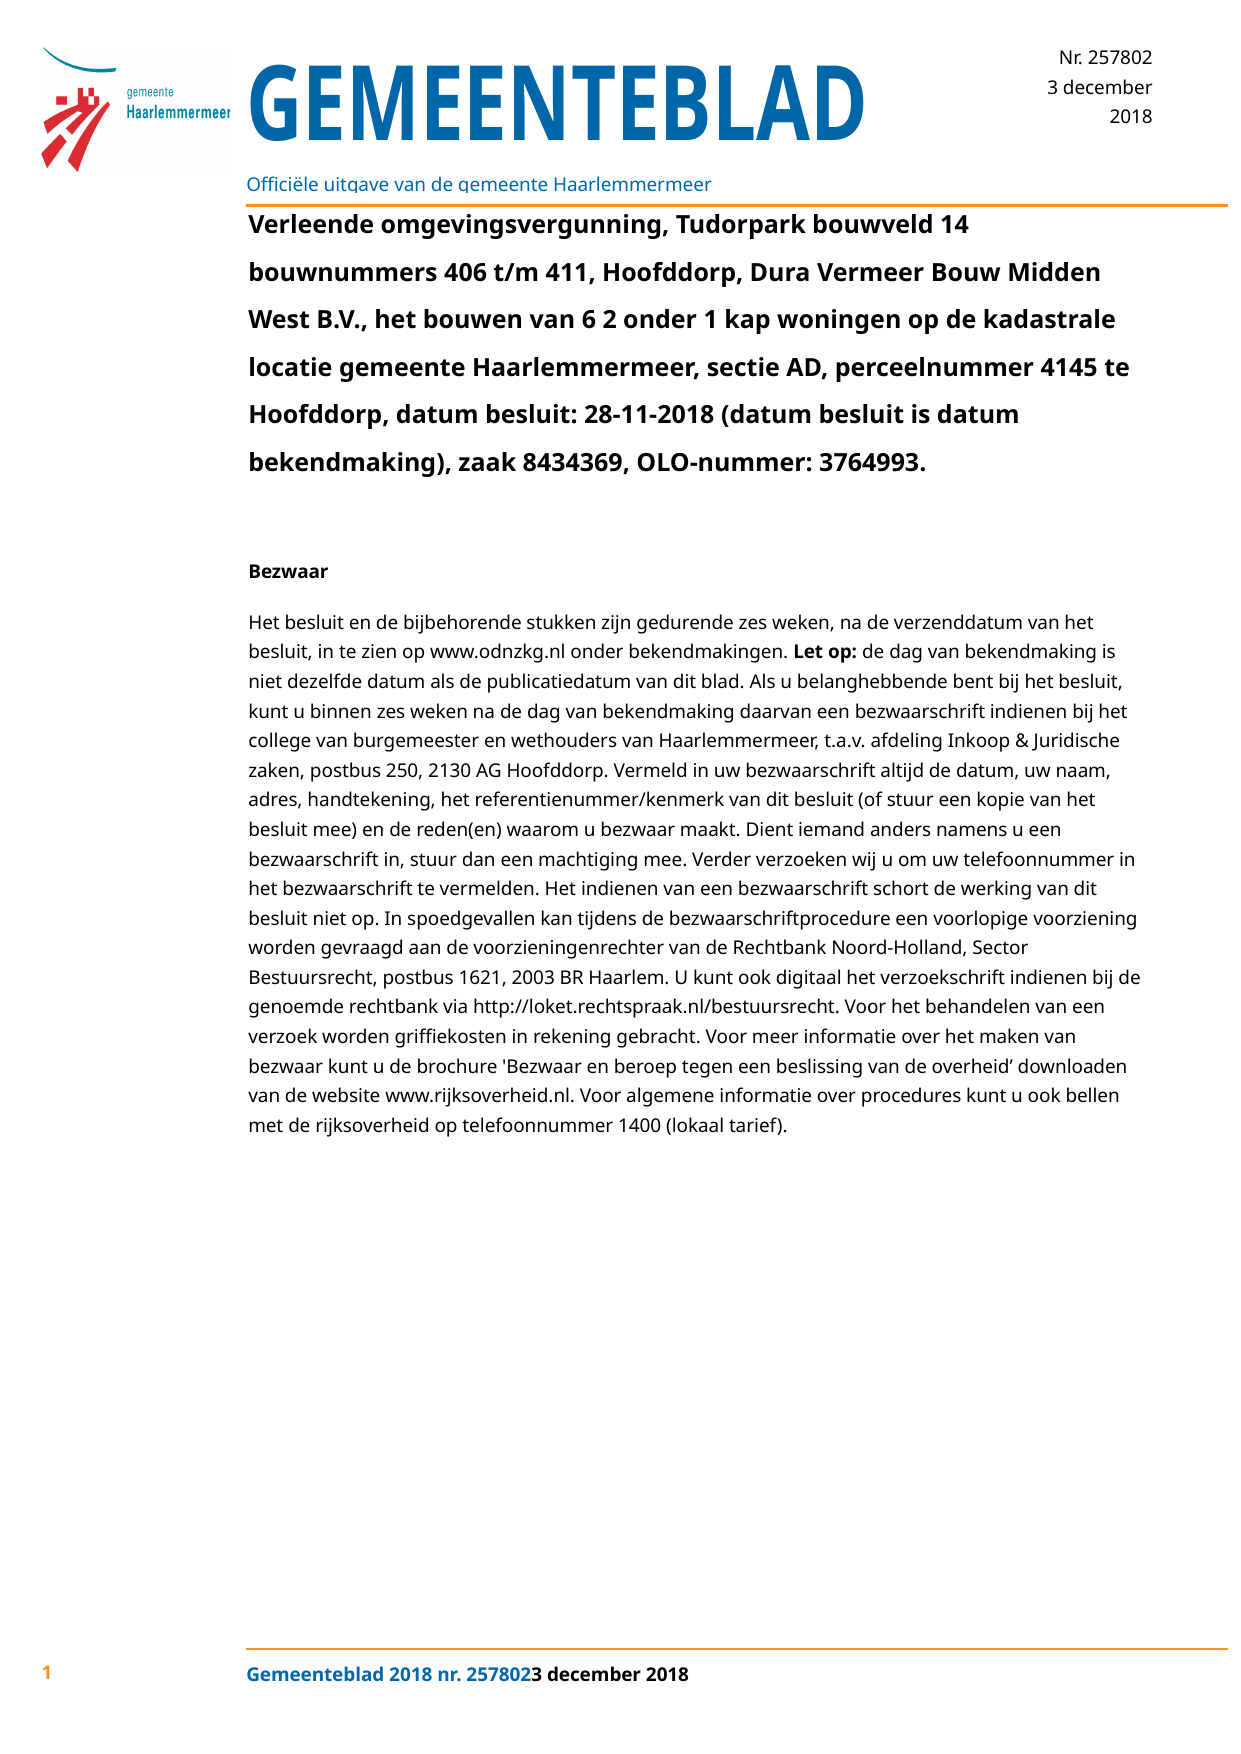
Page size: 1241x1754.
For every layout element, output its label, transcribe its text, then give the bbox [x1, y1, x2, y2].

text Verleende omgevingsvergunning, Tudorpark bouwveld 14 bouwnummers 406 t/m 411, Hoofddorp, Dura Vermeer Bouw Midden West B.V., het bouwen van 6 2 onder 1 kap woningen op de kadastrale locatie gemeente Haarlemmermeer, sectie AD, perceelnummer 4145 te Hoofddorp, datum besluit: 28-11-2018 (datum besluit is datum bekendmaking), zaak 8434369, OLO-nummer: 3764993. [248, 207, 1152, 479]
text Bezwaar [248, 559, 1152, 584]
text Het besluit en de bijbehorende stukken zijn gedurende zes weken, na de verzenddatum van het besluit, in te zien op www.odnzkg.nl onder bekendmakingen. Let op: de dag van bekendmaking is niet dezelfde datum als de publicatiedatum van dit blad. Als u belanghebbende bent bij het besluit, kunt u binnen zes weken na de dag van bekendmaking daarvan een bezwaarschrift indienen bij het college van burgemeester en wethouders van Haarlemmermeer, t.a.v. afdeling Inkoop & Juridische zaken, postbus 250, 2130 AG Hoofddorp. Vermeld in uw bezwaarschrift altijd de datum, uw naam, adres, handtekening, het referentienummer/kenmerk van dit besluit (of stuur een kopie van het besluit mee) en de reden(en) waarom u bezwaar maakt. Dient iemand anders namens u een bezwaarschrift in, stuur dan een machtiging mee. Verder verzoeken wij u om uw telefoonnummer in het bezwaarschrift te vermelden. Het indienen van een bezwaarschrift schort de werking van dit besluit niet op. In spoedgevallen kan tijdens de bezwaarschriftprocedure een voorlopige voorziening worden gevraagd aan de voorzieningenrechter van de Rechtbank Noord-Holland, Sector Bestuursrecht, postbus 1621, 2003 BR Haarlem. U kunt ook digitaal het verzoekschrift indienen bij de genoemde rechtbank via http://loket.rechtspraak.nl/bestuursrecht. Voor het behandelen van een verzoek worden griffiekosten in rekening gebracht. Voor meer informatie over het maken van bezwaar kunt u de brochure 'Bezwaar en beroep tegen een beslissing van de overheid’ downloaden van de website www.rijksoverheid.nl. Voor algemene informatie over procedures kunt u ook bellen met de rijksoverheid op telefoonnummer 1400 (lokaal tarief). [248, 609, 1152, 1138]
picture [41, 47, 231, 172]
